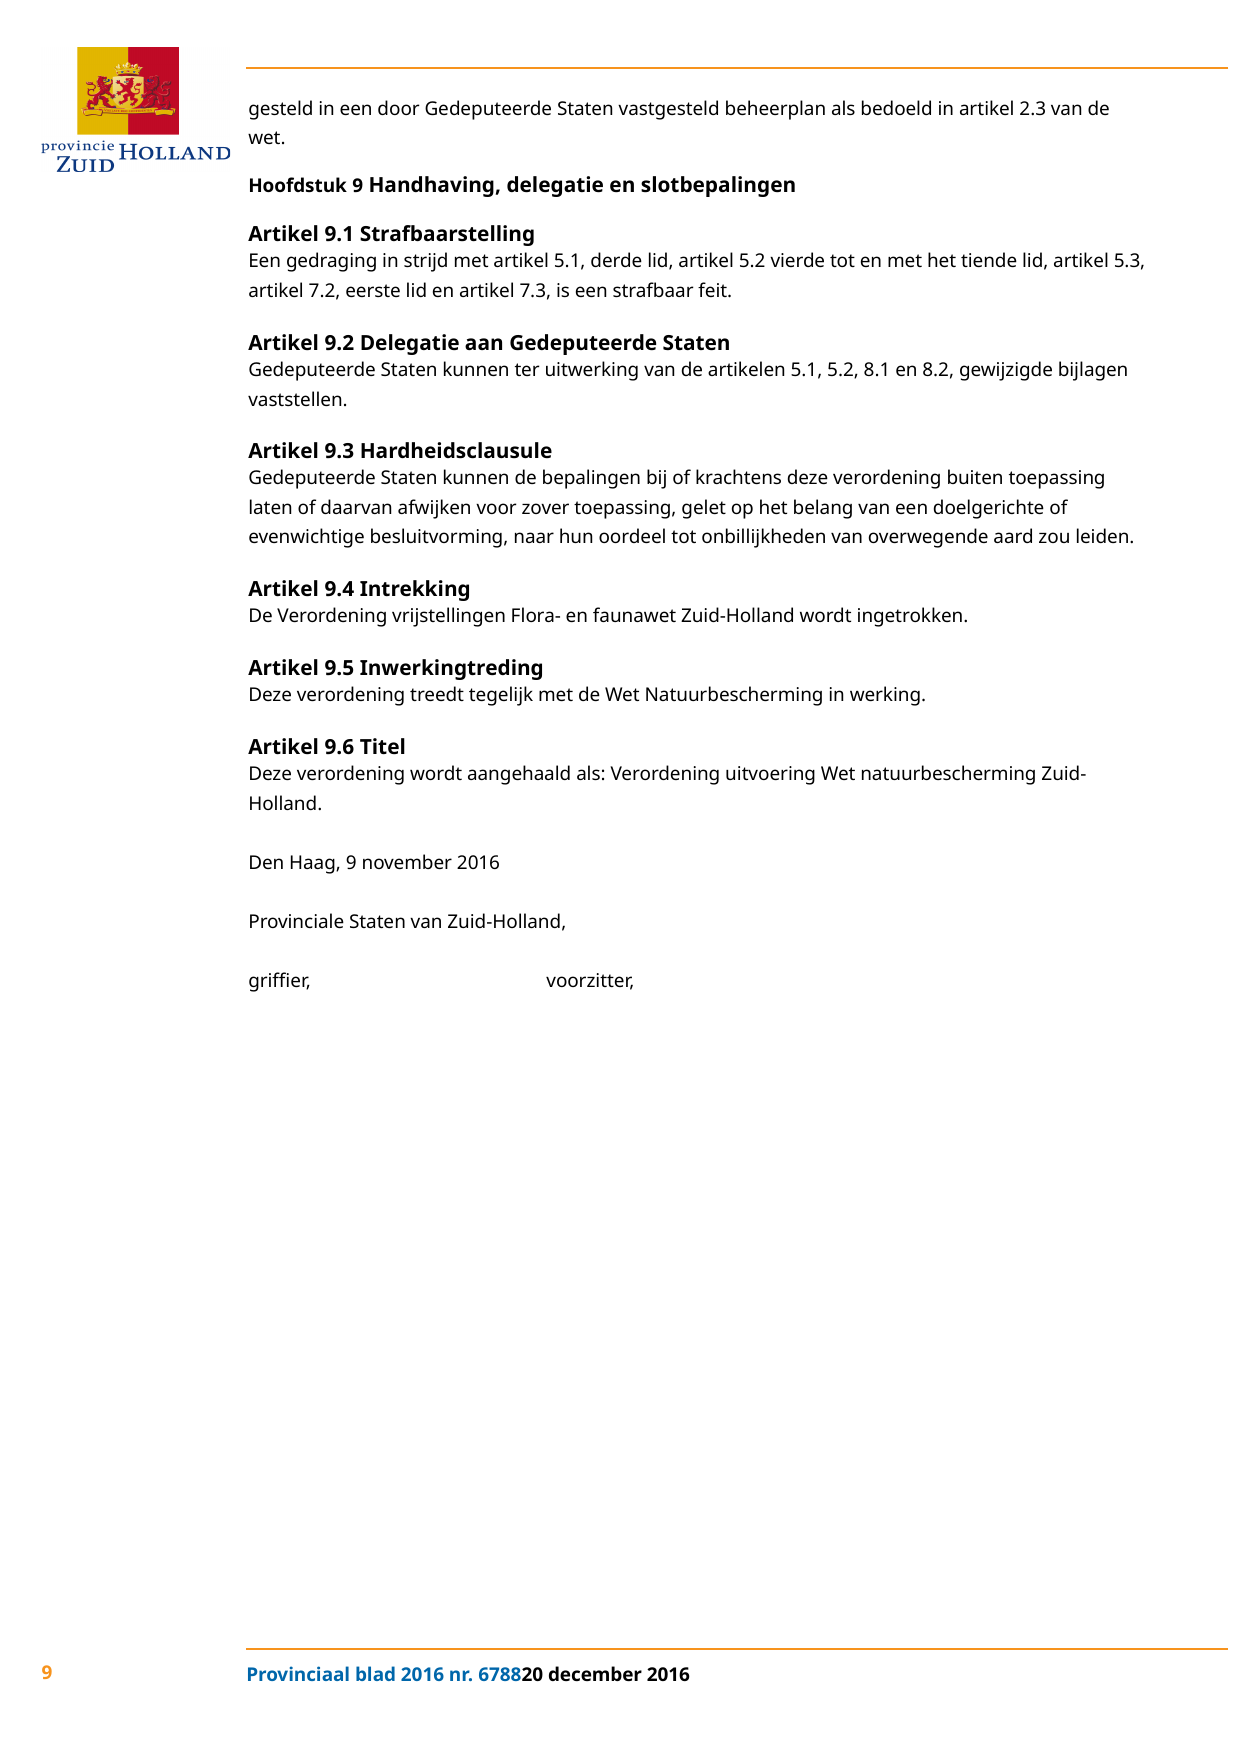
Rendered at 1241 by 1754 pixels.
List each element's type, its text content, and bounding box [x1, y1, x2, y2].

text Een gedraging in strijd met artikel 5.1, derde lid, artikel 5.2 vierde tot en met het tiende lid, artikel 5.3, artikel 7.2, eerste lid en artikel 7.3, is een strafbaar feit. [248, 248, 1152, 303]
text Den Haag, 9 november 2016 [248, 849, 1152, 875]
text Artikel 9.2 Delegatie aan Gedeputeerde Staten [248, 328, 1152, 356]
text gesteld in een door Gedeputeerde Staten vastgesteld beheerplan als bedoeld in artikel 2.3 van de wet. [248, 95, 1152, 150]
picture [41, 47, 231, 172]
text Artikel 9.1 Strafbaarstelling [248, 219, 1152, 248]
text Artikel 9.3 Hardheidsclausule [248, 436, 1152, 464]
table_header griffier, [248, 968, 546, 993]
table_cell [546, 993, 1152, 1019]
table_header voorzitter, [546, 968, 1152, 993]
text Artikel 9.5 Inwerkingtreding [248, 653, 1152, 681]
text Deze verordening treedt tegelijk met de Wet Natuurbescherming in werking. [248, 681, 1152, 707]
text Provinciale Staten van Zuid-Holland, [248, 908, 1152, 934]
text Artikel 9.6 Titel [248, 732, 1152, 760]
table_cell [248, 993, 546, 1019]
text Deze verordening wordt aangehaald als: Verordening uitvoering Wet natuurbescherming Zuid-Holland. [248, 760, 1152, 816]
text Artikel 9.4 Intrekking [248, 574, 1152, 603]
text De Verordening vrijstellingen Flora- en faunawet Zuid-Holland wordt ingetrokken. [248, 603, 1152, 628]
text Gedeputeerde Staten kunnen de bepalingen bij of krachtens deze verordening buiten toepassing laten of daarvan afwijken voor zover toepassing, gelet op het belang van een doelgerichte of evenwichtige besluitvorming, naar hun oordeel tot onbillijkheden van overwegende aard zou leiden. [248, 464, 1152, 549]
text Hoofdstuk 9 Handhaving, delegatie en slotbepalingen [248, 170, 1152, 198]
text Gedeputeerde Staten kunnen ter uitwerking van de artikelen 5.1, 5.2, 8.1 en 8.2, gewijzigde bijlagen vaststellen. [248, 356, 1152, 411]
